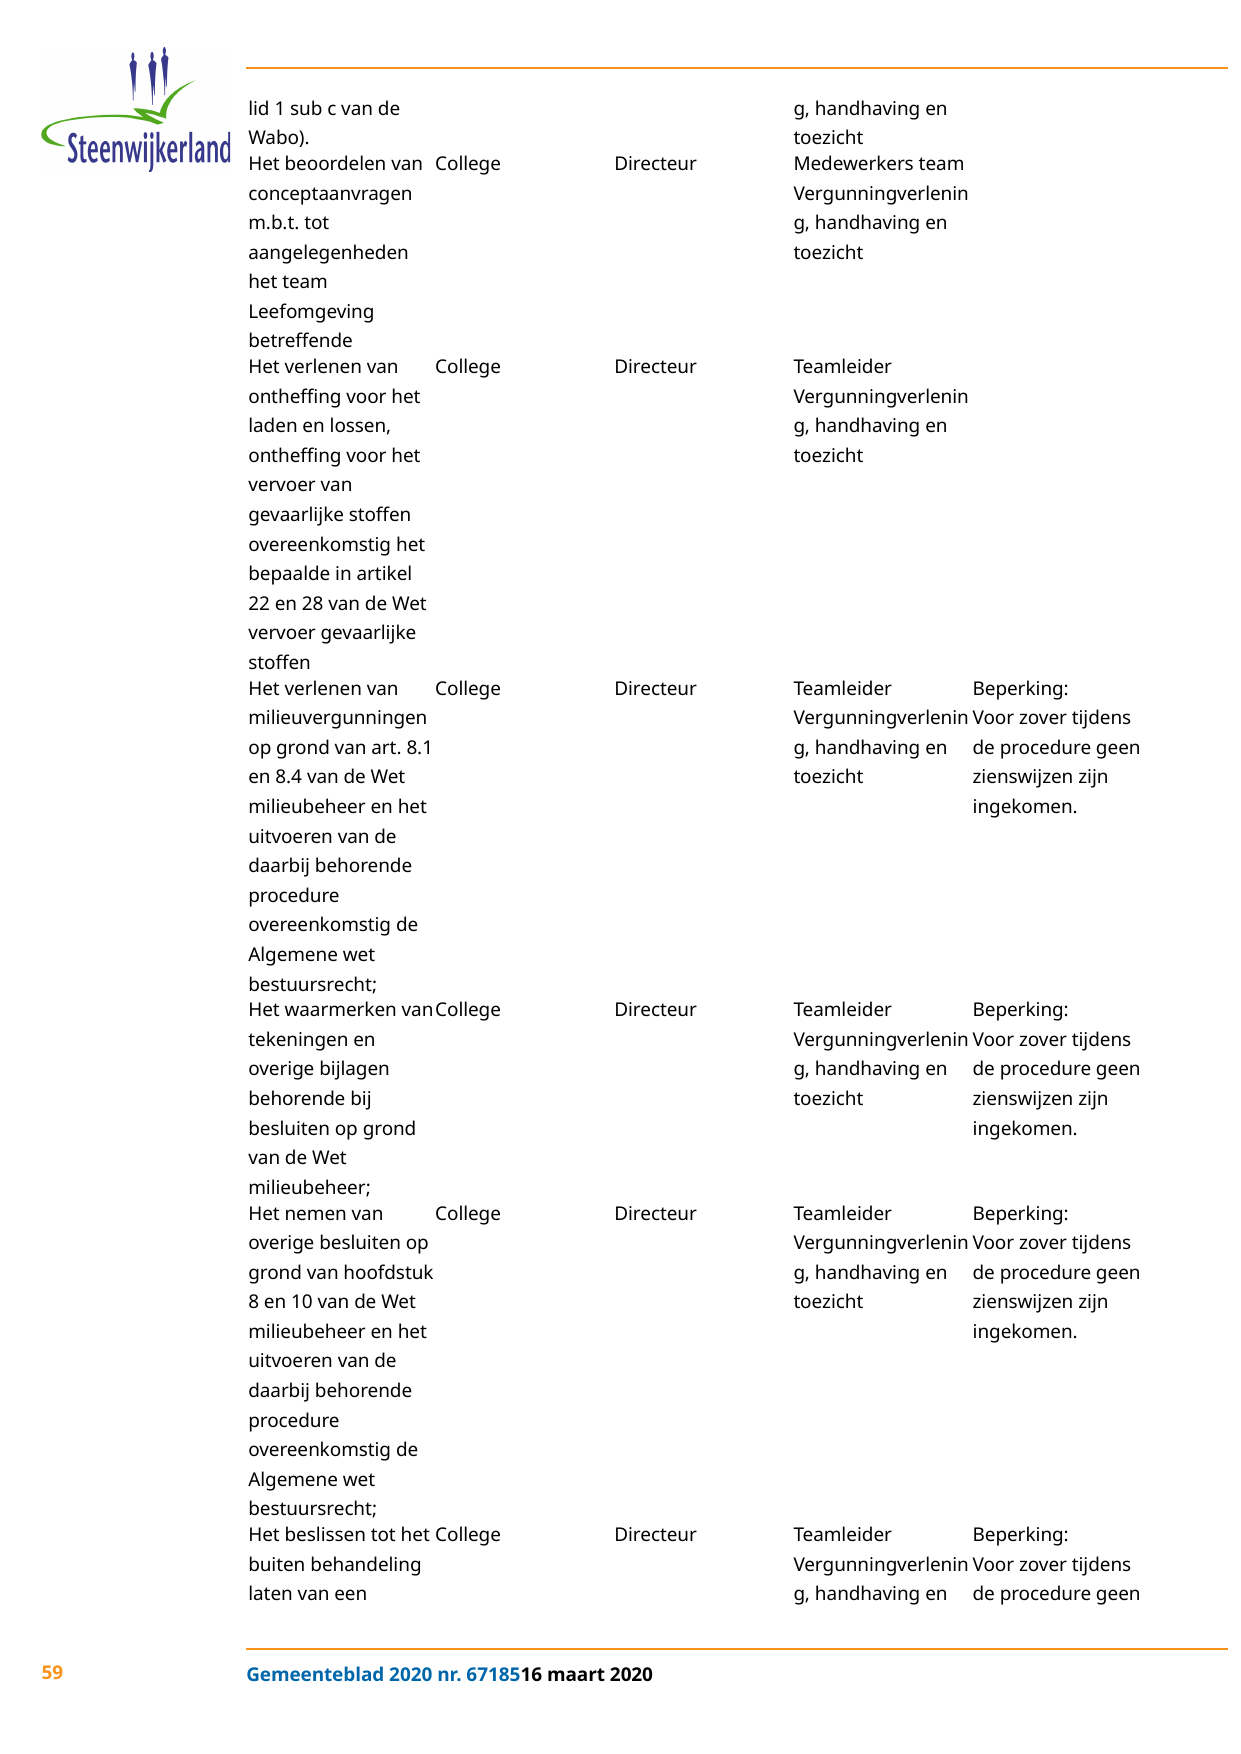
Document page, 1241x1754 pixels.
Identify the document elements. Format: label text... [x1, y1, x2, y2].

table_cell [973, 353, 1152, 675]
table_cell Het verlenen van milieuvergunningen op grond van art. 8.1 en 8.4 van de Wet milieubeheer en het uitvoeren van de daarbij behorende procedure overeenkomstig de Algemene wet bestuursrecht; [248, 675, 435, 996]
table_cell Teamleider Vergunningverlening, handhaving en toezicht [793, 675, 972, 996]
table_cell [973, 150, 1152, 353]
table_cell g, handhaving en toezicht [793, 95, 972, 150]
table_cell Het beoordelen van conceptaanvragen m.b.t. tot aangelegenheden het team Leefomgeving betreffende [248, 150, 435, 353]
picture [41, 47, 231, 172]
table_cell Beperking: Voor zover tijdens de procedure geen zienswijzen zijn ingekomen. [973, 1200, 1152, 1521]
table_cell Directeur [614, 150, 793, 353]
table_cell Het verlenen van ontheffing voor het laden en lossen, ontheffing voor het vervoer van gevaarlijke stoffen overeenkomstig het bepaalde in artikel 22 en 28 van de Wet vervoer gevaarlijke stoffen [248, 353, 435, 675]
table_cell College [435, 1521, 614, 1606]
table_cell Medewerkers team Vergunningverlening, handhaving en toezicht [793, 150, 972, 353]
table_cell Directeur [614, 1521, 793, 1606]
table_cell College [435, 996, 614, 1200]
table_cell Directeur [614, 1200, 793, 1521]
table_cell Teamleider Vergunningverlening, handhaving en toezicht [793, 353, 972, 675]
table_cell College [435, 353, 614, 675]
table_cell Teamleider Vergunningverlening, handhaving en toezicht [793, 996, 972, 1200]
table_cell Het beslissen tot het buiten behandeling laten van een [248, 1521, 435, 1606]
table_cell Het waarmerken van tekeningen en overige bijlagen behorende bij besluiten op grond van de Wet milieubeheer; [248, 996, 435, 1200]
table_cell College [435, 150, 614, 353]
table_cell Beperking: Voor zover tijdens de procedure geen zienswijzen zijn ingekomen. [973, 675, 1152, 996]
table_cell College [435, 1200, 614, 1521]
table_cell lid 1 sub c van de Wabo). [248, 95, 435, 150]
table_cell [614, 95, 793, 150]
table_cell College [435, 675, 614, 996]
table_cell Directeur [614, 353, 793, 675]
table_cell Beperking: Voor zover tijdens de procedure geen zienswijzen zijn ingekomen. [973, 996, 1152, 1200]
table_cell Directeur [614, 996, 793, 1200]
table_cell [435, 95, 614, 150]
table_cell Beperking: Voor zover tijdens de procedure geen [973, 1521, 1152, 1606]
table_cell Teamleider Vergunningverlening, handhaving en toezicht [793, 1200, 972, 1521]
table_cell Directeur [614, 675, 793, 996]
table_cell Teamleider Vergunningverlening, handhaving en [793, 1521, 972, 1606]
table_cell [973, 95, 1152, 150]
table_cell Het nemen van overige besluiten op grond van hoofdstuk 8 en 10 van de Wet milieubeheer en het uitvoeren van de daarbij behorende procedure overeenkomstig de Algemene wet bestuursrecht; [248, 1200, 435, 1521]
